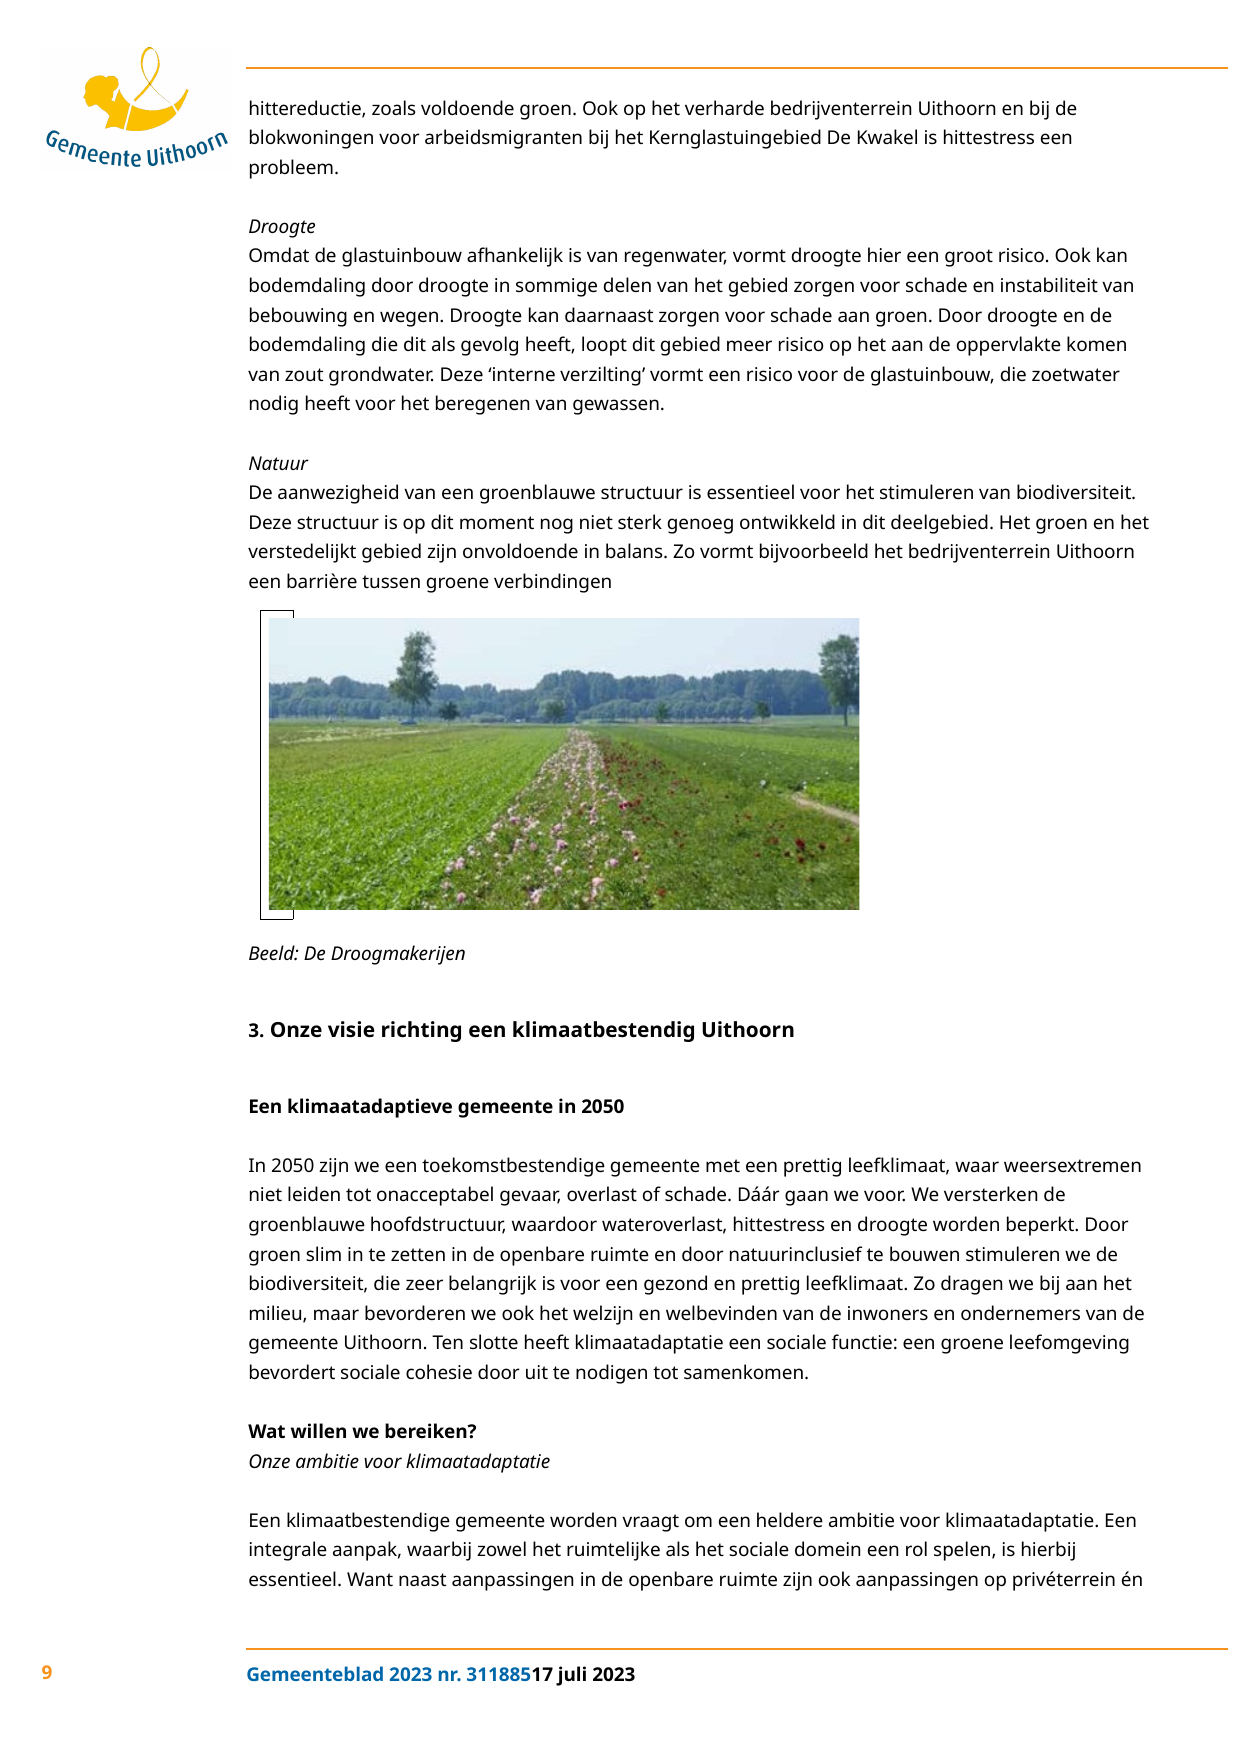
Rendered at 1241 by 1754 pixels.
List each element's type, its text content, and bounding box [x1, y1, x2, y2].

text Wat willen we bereiken? [248, 1418, 1152, 1444]
text De aanwezigheid van een groenblauwe structuur is essentieel voor het stimuleren van biodiversiteit. Deze structuur is op dit moment nog niet sterk genoeg ontwikkeld in dit deelgebied. Het groen en het verstedelijkt gebied zijn onvoldoende in balans. Zo vormt bijvoorbeeld het bedrijventerrein Uithoorn een barrière tussen groene verbindingen [248, 479, 1152, 594]
text hittereductie, zoals voldoende groen. Ook op het verharde bedrijventerrein Uithoorn en bij de blokwoningen voor arbeidsmigranten bij het Kernglastuingebied De Kwakel is hittestress een probleem. [248, 95, 1152, 180]
picture [41, 47, 231, 172]
text Droogte [248, 213, 1152, 239]
picture [268, 618, 860, 910]
text 3. Onze visie richting een klimaatbestendig Uithoorn [248, 1015, 1152, 1044]
text Natuur [248, 450, 1152, 476]
text Beeld: De Droogmakerijen [248, 940, 1152, 966]
text In 2050 zijn we een toekomstbestendige gemeente met een prettig leefklimaat, waar weersextremen niet leiden tot onacceptabel gevaar, overlast of schade. Dáár gaan we voor. We versterken de groenblauwe hoofdstructuur, waardoor wateroverlast, hittestress en droogte worden beperkt. Door groen slim in te zetten in de openbare ruimte en door natuurinclusief te bouwen stimuleren we de biodiversiteit, die zeer belangrijk is voor een gezond en prettig leefklimaat. Zo dragen we bij aan het milieu, maar bevorderen we ook het welzijn en welbevinden van de inwoners en ondernemers van de gemeente Uithoorn. Ten slotte heeft klimaatadaptatie een sociale functie: een groene leefomgeving bevordert sociale cohesie door uit te nodigen tot samenkomen. [248, 1152, 1152, 1385]
text Een klimaatadaptieve gemeente in 2050 [248, 1093, 1152, 1119]
text Onze ambitie voor klimaatadaptatie [248, 1448, 1152, 1474]
text Omdat de glastuinbouw afhankelijk is van regenwater, vormt droogte hier een groot risico. Ook kan bodemdaling door droogte in sommige delen van het gebied zorgen voor schade en instabiliteit van bebouwing en wegen. Droogte kan daarnaast zorgen voor schade aan groen. Door droogte en de bodemdaling die dit als gevolg heeft, loopt dit gebied meer risico op het aan de oppervlakte komen van zout grondwater. Deze ‘interne verzilting’ vormt een risico voor de glastuinbouw, die zoetwater nodig heeft voor het beregenen van gewassen. [248, 243, 1152, 416]
text Een klimaatbestendige gemeente worden vraagt om een heldere ambitie voor klimaatadaptatie. Een integrale aanpak, waarbij zowel het ruimtelijke als het sociale domein een rol spelen, is hierbij essentieel. Want naast aanpassingen in de openbare ruimte zijn ook aanpassingen op privéterrein én [248, 1507, 1152, 1592]
